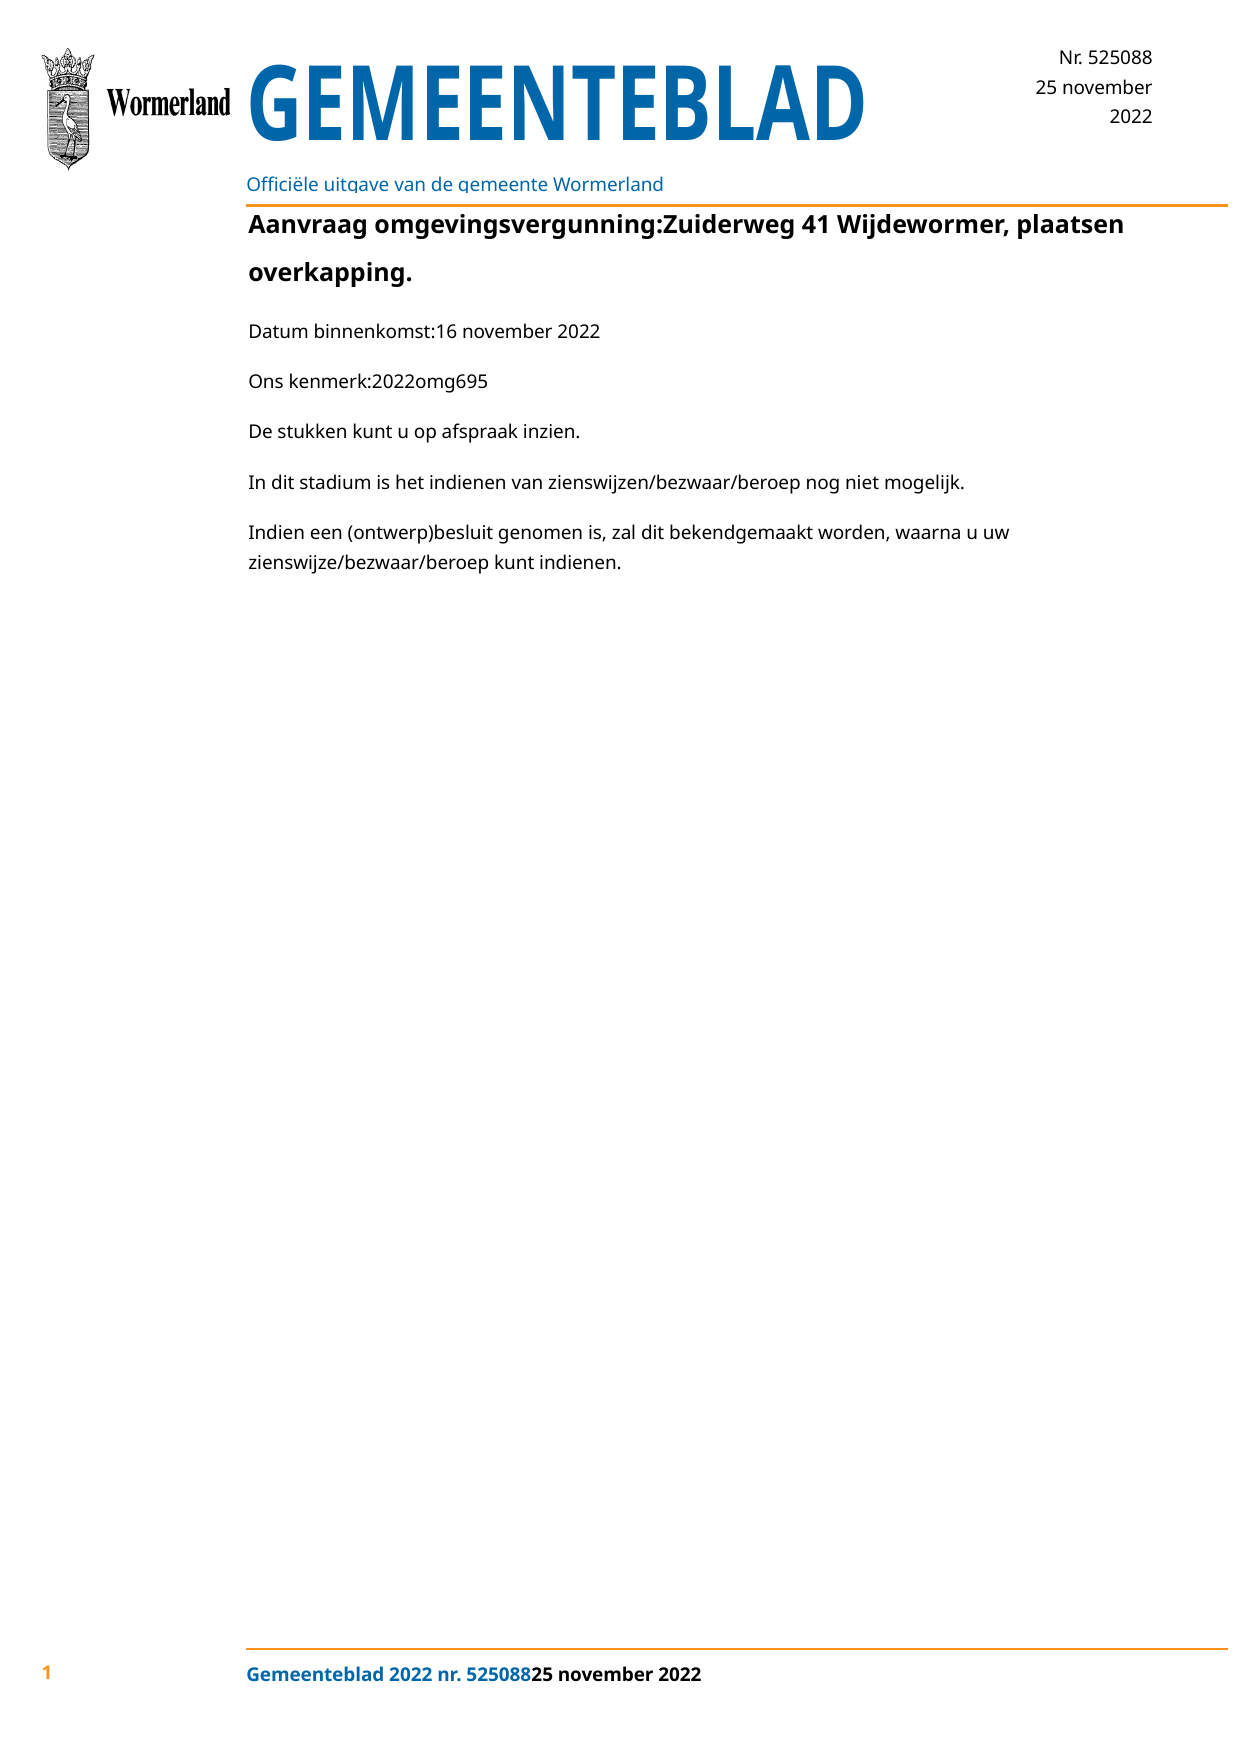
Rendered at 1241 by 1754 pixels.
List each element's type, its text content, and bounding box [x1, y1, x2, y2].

text De stukken kunt u op afspraak inzien. [248, 419, 1152, 444]
text In dit stadium is het indienen van zienswijzen/bezwaar/beroep nog niet mogelijk. [248, 469, 1152, 495]
text Indien een (ontwerp)besluit genomen is, zal dit bekendgemaakt worden, waarna u uw zienswijze/bezwaar/beroep kunt indienen. [248, 519, 1152, 575]
text Ons kenmerk:2022omg695 [248, 368, 1152, 394]
picture [41, 47, 231, 172]
text Aanvraag omgevingsvergunning:Zuiderweg 41 Wijdewormer, plaatsen overkapping. [248, 207, 1152, 288]
text Datum binnenkomst:16 november 2022 [248, 318, 1152, 344]
